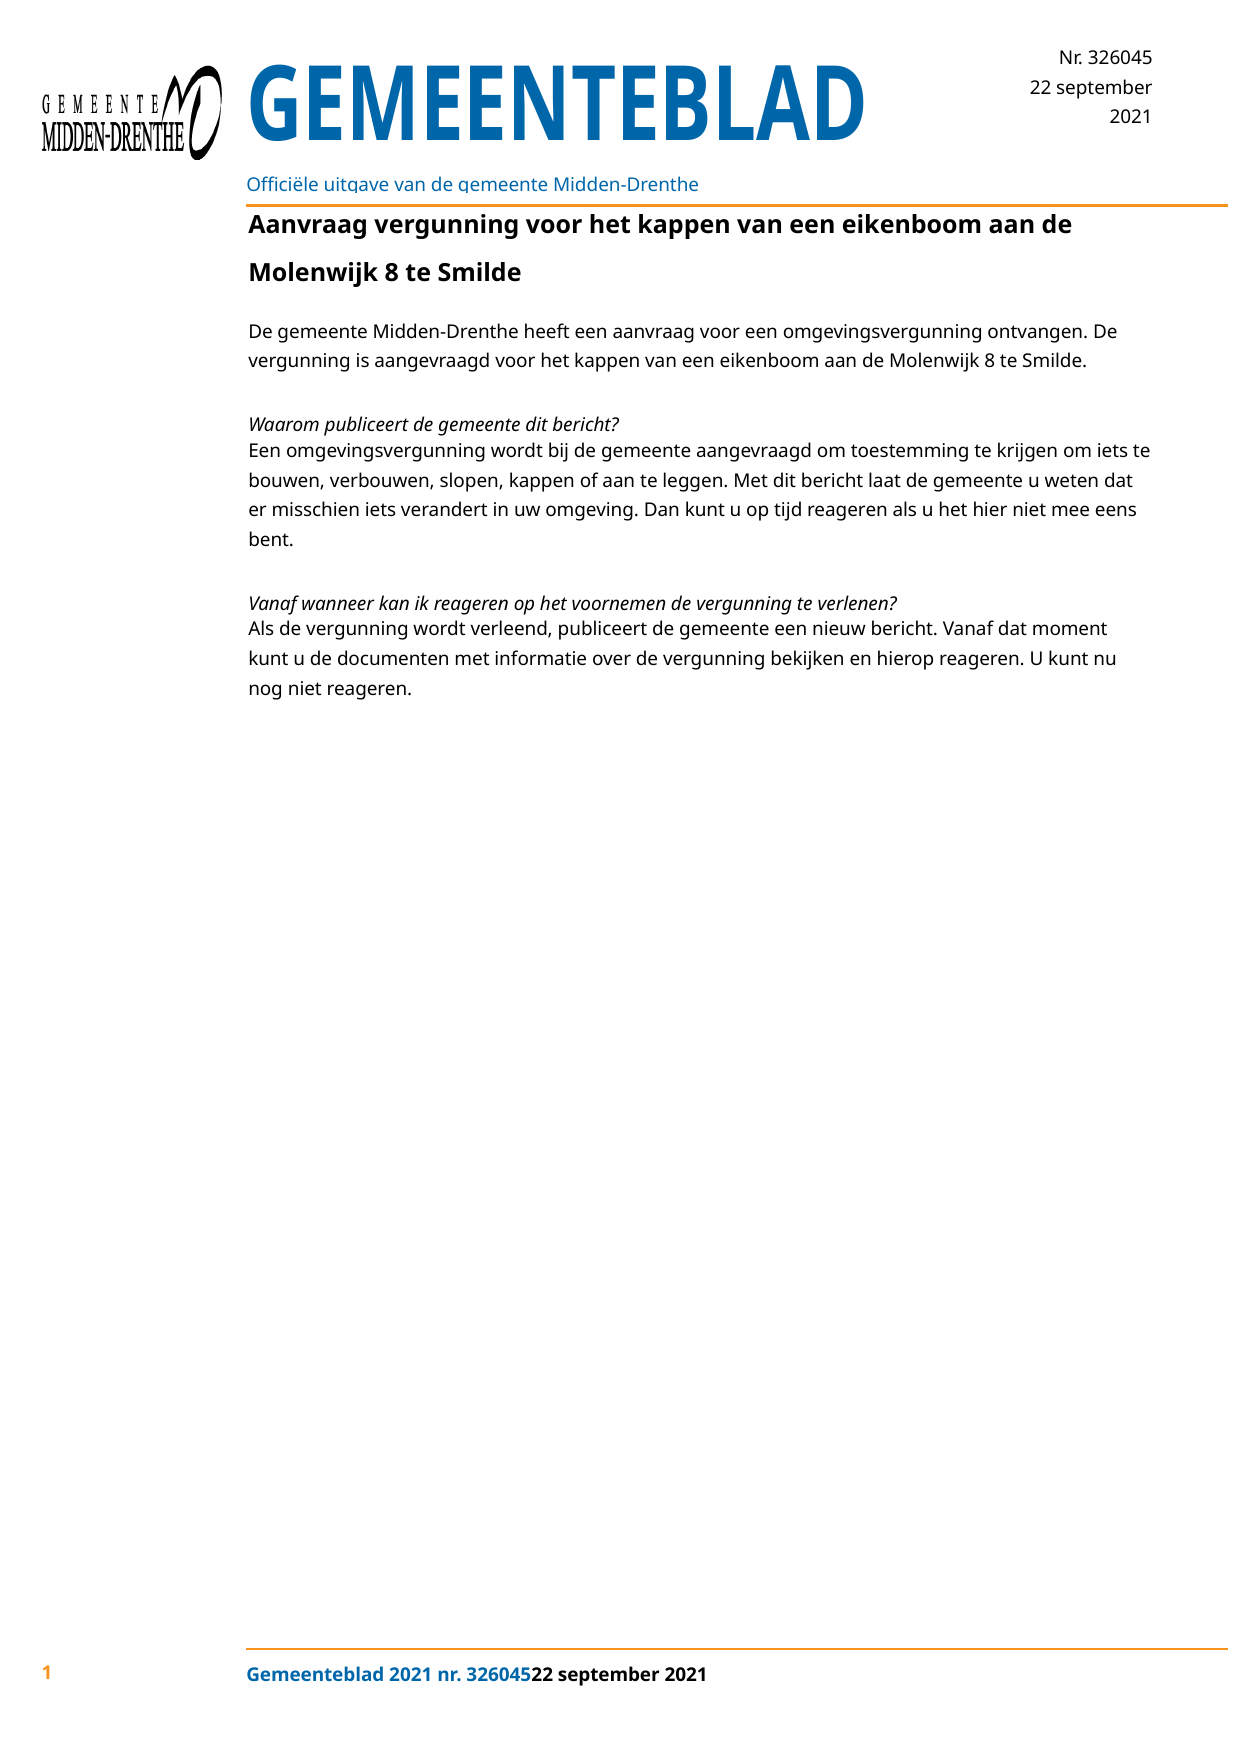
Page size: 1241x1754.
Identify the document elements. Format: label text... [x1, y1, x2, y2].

picture [41, 47, 231, 172]
text Vanaf wanneer kan ik reageren op het voornemen de vergunning te verlenen? [248, 590, 1152, 616]
text Een omgevingsvergunning wordt bij de gemeente aangevraagd om toestemming te krijgen om iets te bouwen, verbouwen, slopen, kappen of aan te leggen. Met dit bericht laat de gemeente u weten dat er misschien iets verandert in uw omgeving. Dan kunt u op tijd reageren als u het hier niet mee eens bent. [248, 437, 1152, 552]
text Als de vergunning wordt verleend, publiceert de gemeente een nieuw bericht. Vanaf dat moment kunt u de documenten met informatie over de vergunning bekijken en hierop reageren. U kunt nu nog niet reageren. [248, 616, 1152, 701]
text De gemeente Midden-Drenthe heeft een aanvraag voor een omgevingsvergunning ontvangen. De vergunning is aangevraagd voor het kappen van een eikenboom aan de Molenwijk 8 te Smilde. [248, 318, 1152, 373]
text Aanvraag vergunning voor het kappen van een eikenboom aan de Molenwijk 8 te Smilde [248, 207, 1152, 288]
text Waarom publiceert de gemeente dit bericht? [248, 411, 1152, 437]
